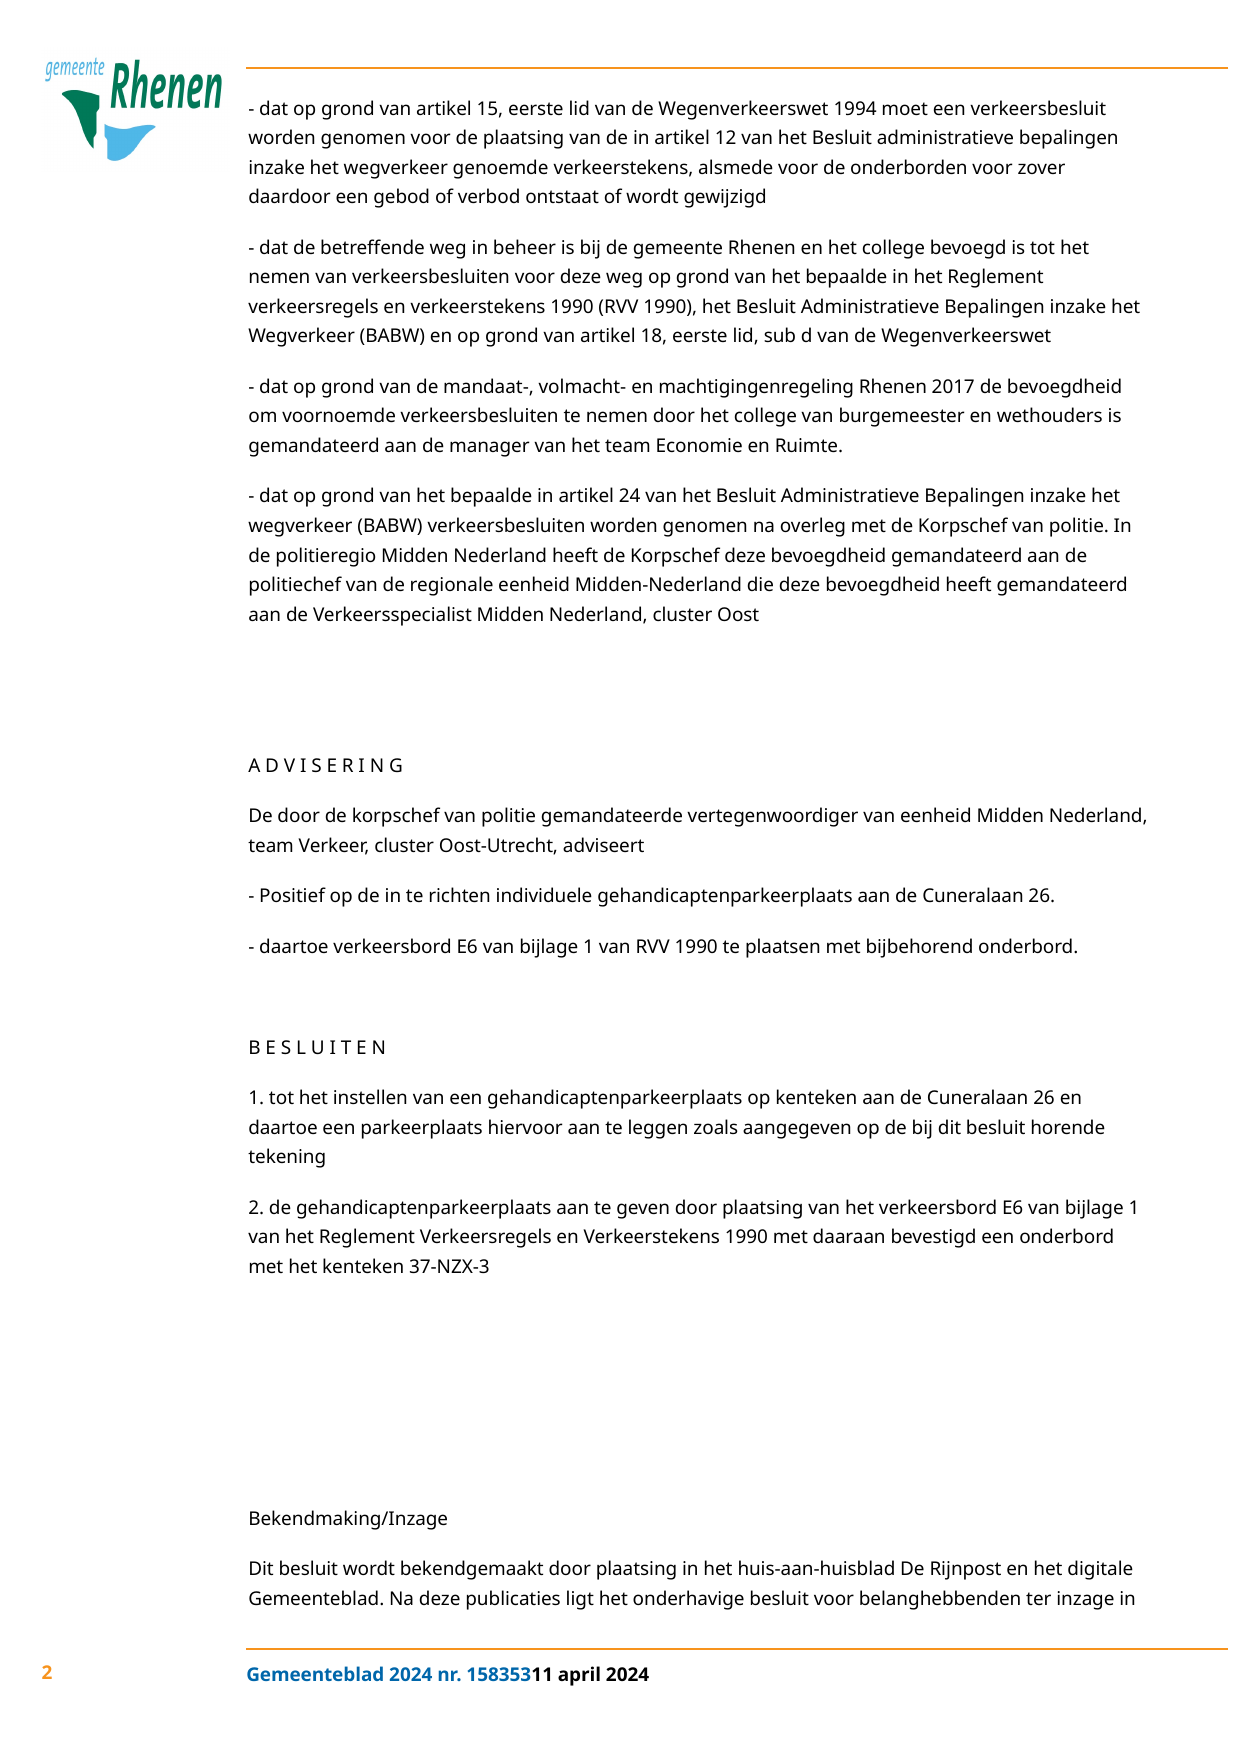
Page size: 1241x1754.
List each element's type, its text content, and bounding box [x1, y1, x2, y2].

text 1. tot het instellen van een gehandicaptenparkeerplaats op kenteken aan de Cuneralaan 26 en daartoe een parkeerplaats hiervoor aan te leggen zoals aangegeven op de bij dit besluit horende tekening [248, 1084, 1152, 1169]
text - Positief op de in te richten individuele gehandicaptenparkeerplaats aan de Cuneralaan 26. [248, 883, 1152, 908]
text A D V I S E R I N G [248, 752, 1152, 778]
text - dat op grond van het bepaalde in artikel 24 van het Besluit Administratieve Bepalingen inzake het wegverkeer (BABW) verkeersbesluiten worden genomen na overleg met de Korpschef van politie. In de politieregio Midden Nederland heeft de Korpschef deze bevoegdheid gemandateerd aan de politiechef van de regionale eenheid Midden-Nederland die deze bevoegdheid heeft gemandateerd aan de Verkeersspecialist Midden Nederland, cluster Oost [248, 483, 1152, 627]
text Dit besluit wordt bekendgemaakt door plaatsing in het huis-aan-huisblad De Rijnpost en het digitale Gemeenteblad. Na deze publicaties ligt het onderhavige besluit voor belanghebbenden ter inzage in [248, 1556, 1152, 1611]
text B E S L U I T E N [248, 1034, 1152, 1060]
text 2. de gehandicaptenparkeerplaats aan te geven door plaatsing van het verkeersbord E6 van bijlage 1 van het Reglement Verkeersregels en Verkeerstekens 1990 met daaraan bevestigd een onderbord met het kenteken 37-NZX-3 [248, 1194, 1152, 1279]
picture [41, 47, 231, 172]
text - dat de betreffende weg in beheer is bij de gemeente Rhenen en het college bevoegd is tot het nemen van verkeersbesluiten voor deze weg op grond van het bepaalde in het Reglement verkeersregels en verkeerstekens 1990 (RVV 1990), het Besluit Administratieve Bepalingen inzake het Wegverkeer (BABW) en op grond van artikel 18, eerste lid, sub d van de Wegenverkeerswet [248, 234, 1152, 348]
text - dat op grond van artikel 15, eerste lid van de Wegenverkeerswet 1994 moet een verkeersbesluit worden genomen voor de plaatsing van de in artikel 12 van het Besluit administratieve bepalingen inzake het wegverkeer genoemde verkeerstekens, alsmede voor de onderborden voor zover daardoor een gebod of verbod ontstaat of wordt gewijzigd [248, 95, 1152, 209]
text Bekendmaking/Inzage [248, 1505, 1152, 1531]
text - dat op grond van de mandaat-, volmacht- en machtigingenregeling Rhenen 2017 de bevoegdheid om voornoemde verkeersbesluiten te nemen door het college van burgemeester en wethouders is gemandateerd aan de manager van het team Economie en Ruimte. [248, 373, 1152, 458]
text - daartoe verkeersbord E6 van bijlage 1 van RVV 1990 te plaatsen met bijbehorend onderbord. [248, 933, 1152, 959]
text De door de korpschef van politie gemandateerde vertegenwoordiger van eenheid Midden Nederland, team Verkeer, cluster Oost-Utrecht, adviseert [248, 803, 1152, 858]
